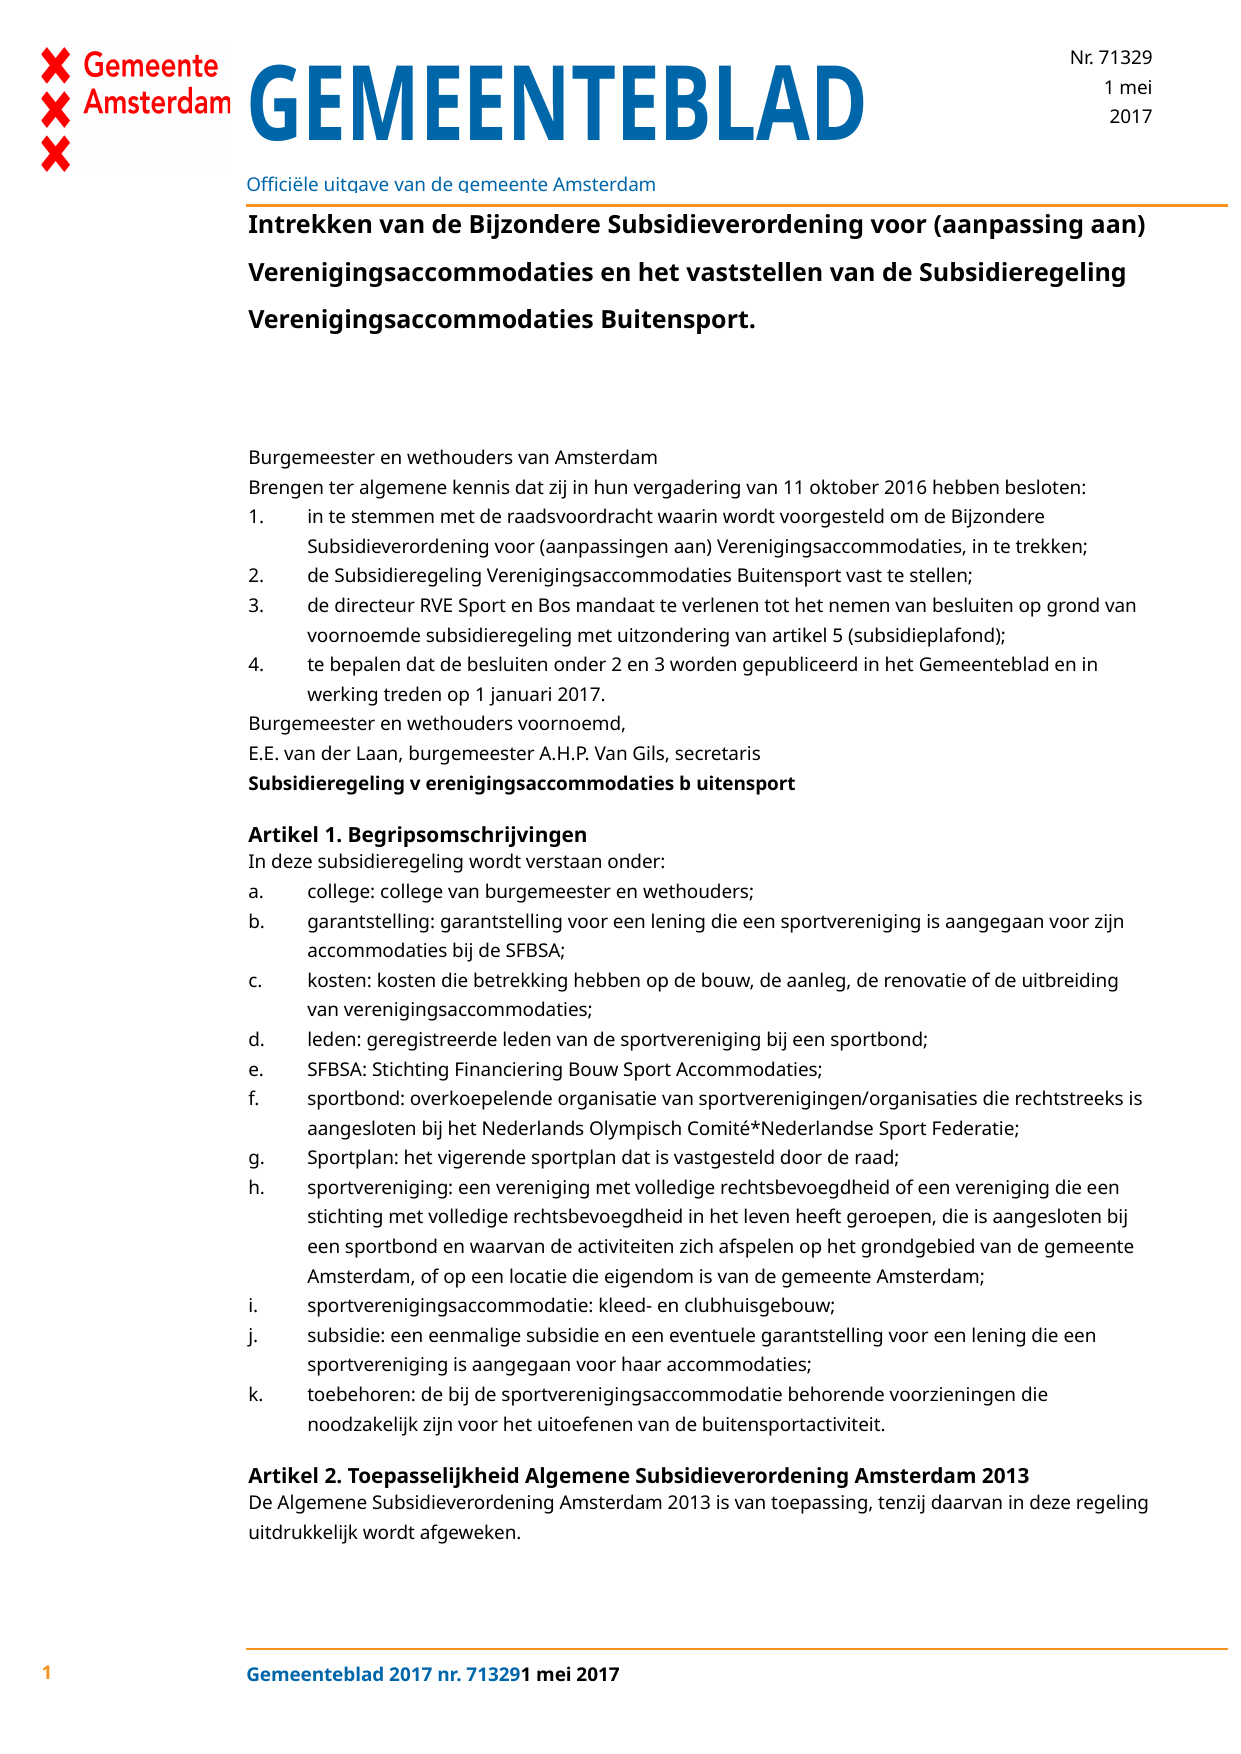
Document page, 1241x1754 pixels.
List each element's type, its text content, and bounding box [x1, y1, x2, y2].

text Burgemeester en wethouders voornoemd, [248, 711, 1152, 736]
list kosten: kosten die betrekking hebben op de bouw, de aanleg, de renovatie of de uitbreiding van verenigingsaccommodaties; [248, 967, 1152, 1022]
text In deze subsidieregeling wordt verstaan onder: [248, 849, 1152, 874]
text Intrekken van de Bijzondere Subsidieverordening voor (aanpassing aan) Verenigingsaccommodaties en het vaststellen van de Subsidieregeling Verenigingsaccommodaties Buitensport. [248, 207, 1152, 336]
list sportverenigingsaccommodatie: kleed- en clubhuisgebouw; [248, 1292, 1152, 1318]
list de Subsidieregeling Verenigingsaccommodaties Buitensport vast te stellen; [248, 563, 1152, 588]
text De Algemene Subsidieverordening Amsterdam 2013 is van toepassing, tenzij daarvan in deze regeling uitdrukkelijk wordt afgeweken. [248, 1489, 1152, 1545]
text Artikel 2. Toepasselijkheid Algemene Subsidieverordening Amsterdam 2013 [248, 1461, 1152, 1489]
list toebehoren: de bij de sportverenigingsaccommodatie behorende voorzieningen die noodzakelijk zijn voor het uitoefenen van de buitensportactiviteit. [248, 1381, 1152, 1436]
list sportvereniging: een vereniging met volledige rechtsbevoegdheid of een vereniging die een stichting met volledige rechtsbevoegdheid in het leven heeft geroepen, die is aangesloten bij een sportbond en waarvan de activiteiten zich afspelen op het grondgebied van de gemeente Amsterdam, of op een locatie die eigendom is van de gemeente Amsterdam; [248, 1174, 1152, 1288]
list sportbond: overkoepelende organisatie van sportverenigingen/organisaties die rechtstreeks is aangesloten bij het Nederlands Olympisch Comité*Nederlandse Sport Federatie; [248, 1085, 1152, 1141]
list college: college van burgemeester en wethouders; [248, 878, 1152, 904]
list de directeur RVE Sport en Bos mandaat te verlenen tot het nemen van besluiten op grond van voornoemde subsidieregeling met uitzondering van artikel 5 (subsidieplafond); [248, 592, 1152, 648]
text Brengen ter algemene kennis dat zij in hun vergadering van 11 oktober 2016 hebben besloten: [248, 474, 1152, 500]
list leden: geregistreerde leden van de sportvereniging bij een sportbond; [248, 1026, 1152, 1052]
picture [41, 47, 231, 172]
text E.E. van der Laan, burgemeester A.H.P. Van Gils, secretaris [248, 740, 1152, 766]
list te bepalen dat de besluiten onder 2 en 3 worden gepubliceerd in het Gemeenteblad en in werking treden op 1 januari 2017. [248, 651, 1152, 707]
list SFBSA: Stichting Financiering Bouw Sport Accommodaties; [248, 1056, 1152, 1081]
list in te stemmen met de raadsvoordracht waarin wordt voorgesteld om de Bijzondere Subsidieverordening voor (aanpassingen aan) Verenigingsaccommodaties, in te trekken; [248, 503, 1152, 559]
text Burgemeester en wethouders van Amsterdam [248, 444, 1152, 470]
list subsidie: een eenmalige subsidie en een eventuele garantstelling voor een lening die een sportvereniging is aangegaan voor haar accommodaties; [248, 1322, 1152, 1377]
list garantstelling: garantstelling voor een lening die een sportvereniging is aangegaan voor zijn accommodaties bij de SFBSA; [248, 908, 1152, 963]
text Subsidieregeling v erenigingsaccommodaties b uitensport [248, 770, 1152, 796]
text Artikel 1. Begripsomschrijvingen [248, 820, 1152, 849]
list Sportplan: het vigerende sportplan dat is vastgesteld door de raad; [248, 1144, 1152, 1170]
